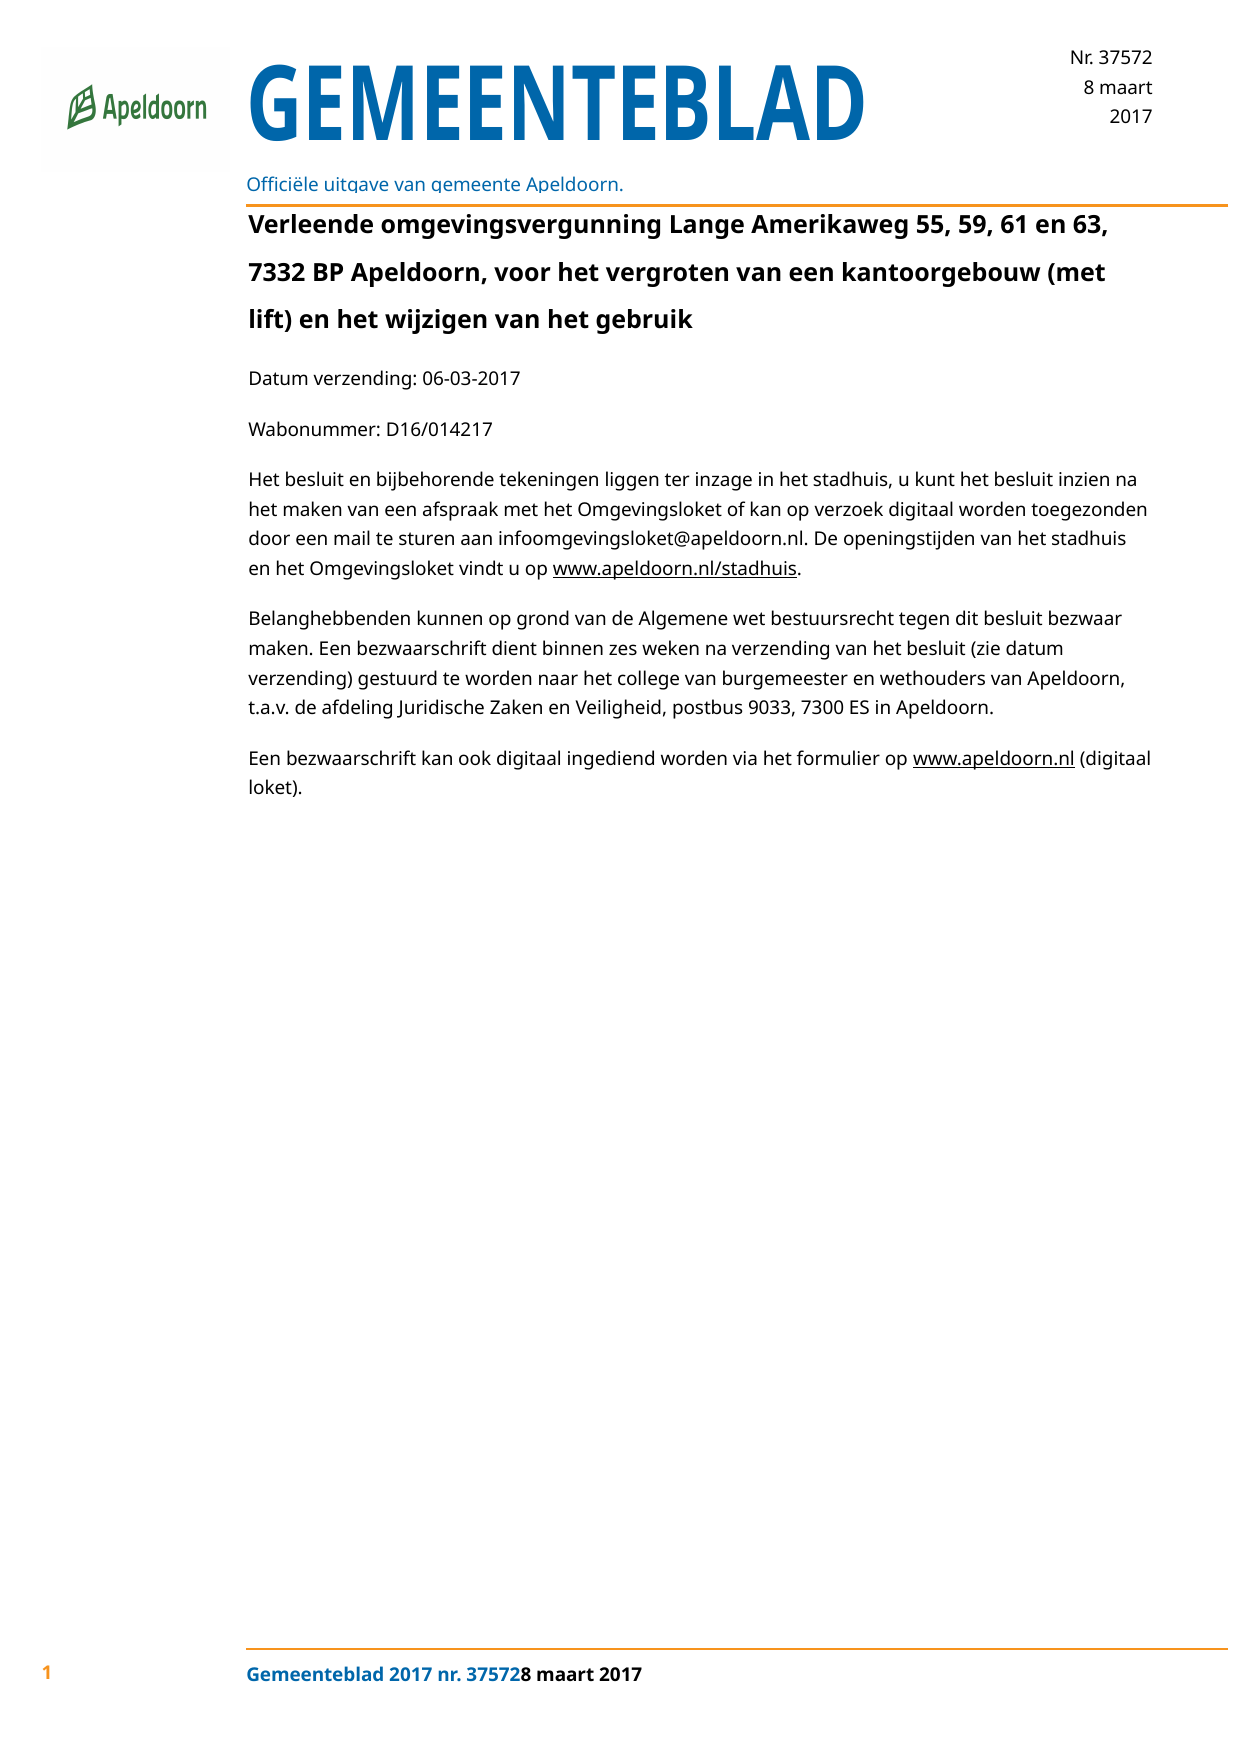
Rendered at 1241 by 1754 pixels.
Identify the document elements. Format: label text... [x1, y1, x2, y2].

text Datum verzending: 06-03-2017 [248, 366, 1152, 391]
text Verleende omgevingsvergunning Lange Amerikaweg 55, 59, 61 en 63, 7332 BP Apeldoorn, voor het vergroten van een kantoorgebouw (met lift) en het wijzigen van het gebruik [248, 207, 1152, 336]
picture [41, 47, 231, 172]
text Belanghebbenden kunnen op grond van de Algemene wet bestuursrecht tegen dit besluit bezwaar maken. Een bezwaarschrift dient binnen zes weken na verzending van het besluit (zie datum verzending) gestuurd te worden naar het college van burgemeester en wethouders van Apeldoorn, t.a.v. de afdeling Juridische Zaken en Veiligheid, postbus 9033, 7300 ES in Apeldoorn. [248, 606, 1152, 720]
text Een bezwaarschrift kan ook digitaal ingediend worden via het formulier op www.apeldoorn.nl (digitaal loket). [248, 745, 1152, 800]
text Wabonummer: D16/014217 [248, 416, 1152, 442]
text Het besluit en bijbehorende tekeningen liggen ter inzage in het stadhuis, u kunt het besluit inzien na het maken van een afspraak met het Omgevingsloket of kan op verzoek digitaal worden toegezonden door een mail te sturen aan infoomgevingsloket@apeldoorn.nl. De openingstijden van het stadhuis en het Omgevingsloket vindt u op www.apeldoorn.nl/stadhuis. [248, 466, 1152, 581]
